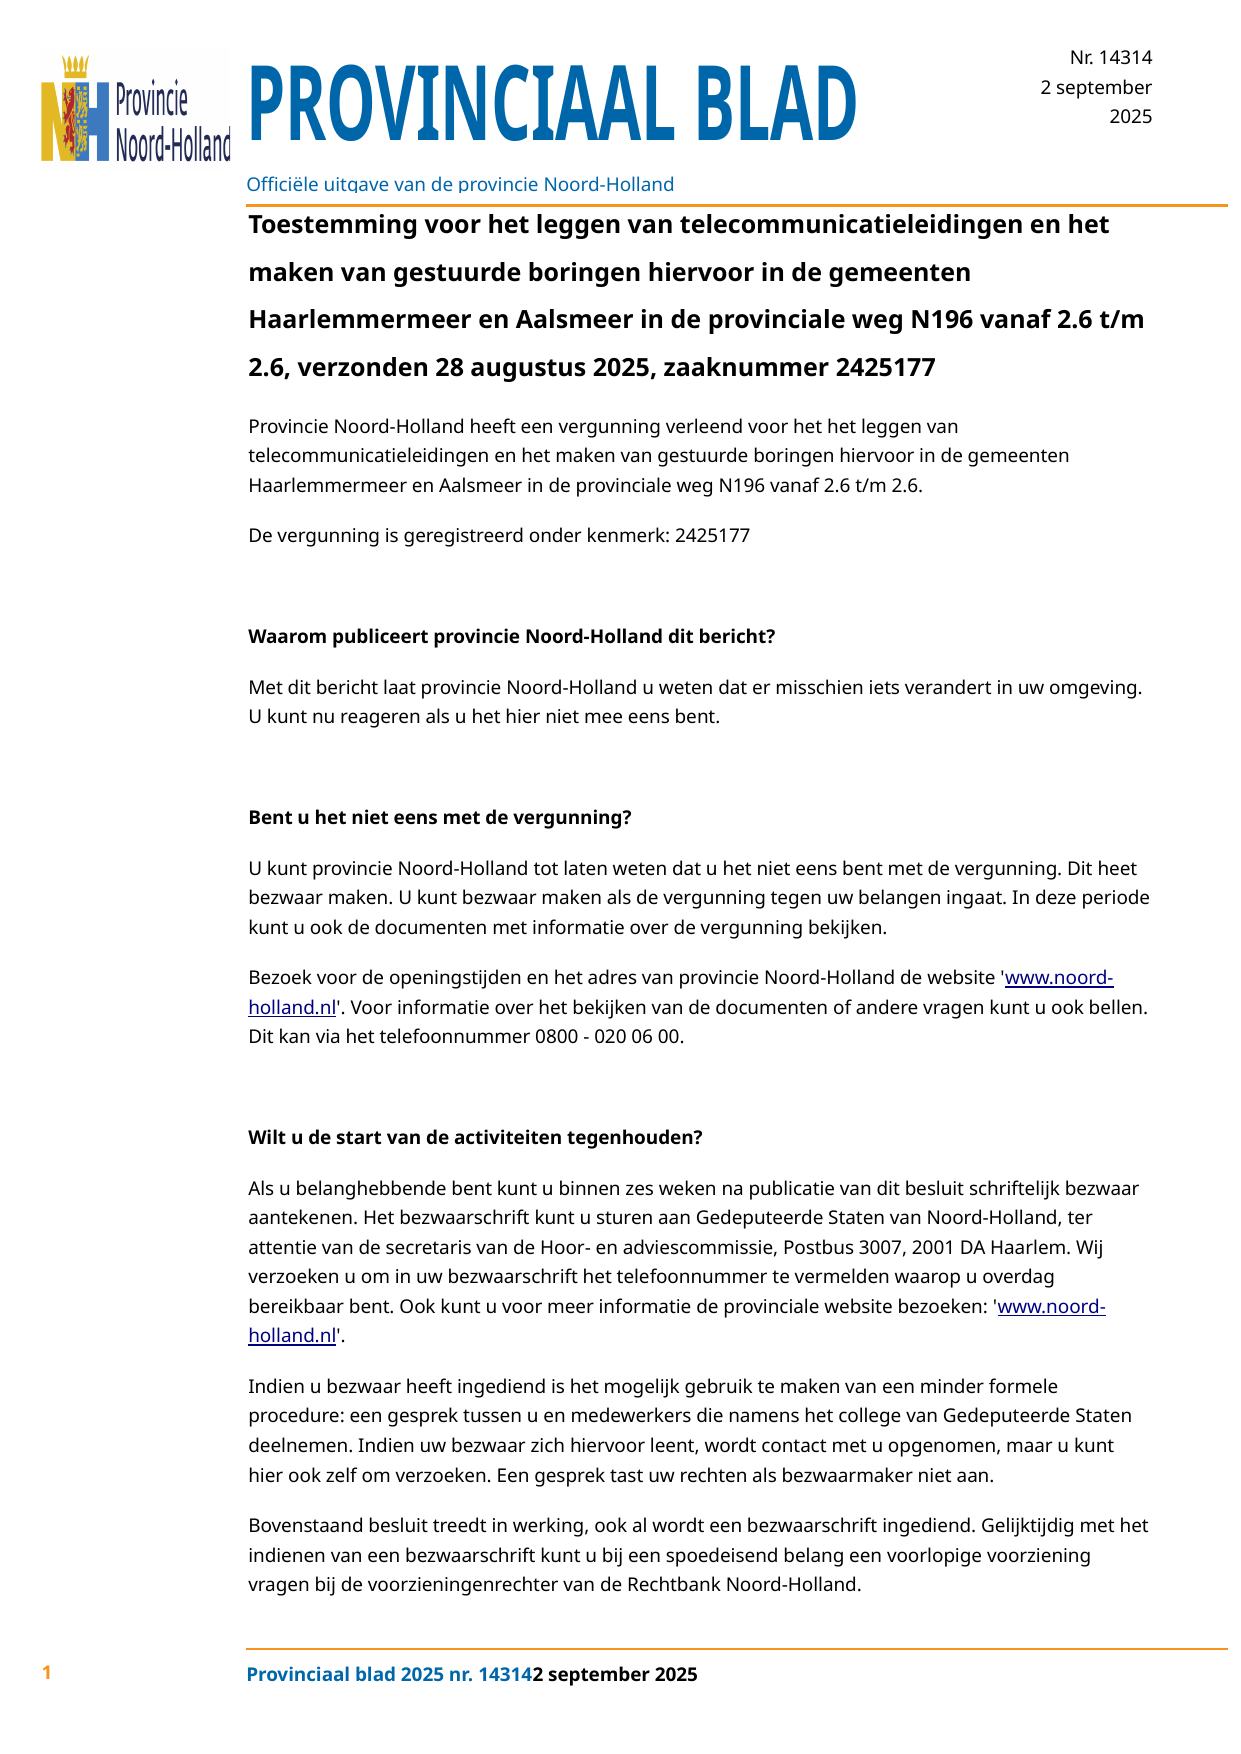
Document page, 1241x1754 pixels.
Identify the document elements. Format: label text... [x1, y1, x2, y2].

text Met dit bericht laat provincie Noord-Holland u weten dat er misschien iets verandert in uw omgeving. U kunt nu reageren als u het hier niet mee eens bent. [248, 674, 1152, 729]
picture [41, 47, 231, 172]
text Provincie Noord-Holland heeft een vergunning verleend voor het het leggen van telecommunicatieleidingen en het maken van gestuurde boringen hiervoor in de gemeenten Haarlemmermeer en Aalsmeer in de provinciale weg N196 vanaf 2.6 t/m 2.6. [248, 413, 1152, 498]
text De vergunning is geregistreerd onder kenmerk: 2425177 [248, 523, 1152, 548]
text Toestemming voor het leggen van telecommunicatieleidingen en het maken van gestuurde boringen hiervoor in de gemeenten Haarlemmermeer en Aalsmeer in de provinciale weg N196 vanaf 2.6 t/m 2.6, verzonden 28 augustus 2025, zaaknummer 2425177 [248, 207, 1152, 384]
text Bent u het niet eens met de vergunning? [248, 804, 1152, 830]
text Bovenstaand besluit treedt in werking, ook al wordt een bezwaarschrift ingediend. Gelijktijdig met het indienen van een bezwaarschrift kunt u bij een spoedeisend belang een voorlopige voorziening vragen bij de voorzieningenrechter van de Rechtbank Noord-Holland. [248, 1512, 1152, 1597]
text Waarom publiceert provincie Noord-Holland dit bericht? [248, 623, 1152, 649]
text Indien u bezwaar heeft ingediend is het mogelijk gebruik te maken van een minder formele procedure: een gesprek tussen u en medewerkers die namens het college van Gedeputeerde Staten deelnemen. Indien uw bezwaar zich hiervoor leent, wordt contact met u opgenomen, maar u kunt hier ook zelf om verzoeken. Een gesprek tast uw rechten als bezwaarmaker niet aan. [248, 1373, 1152, 1488]
text Als u belanghebbende bent kunt u binnen zes weken na publicatie van dit besluit schriftelijk bezwaar aantekenen. Het bezwaarschrift kunt u sturen aan Gedeputeerde Staten van Noord-Holland, ter attentie van de secretaris van de Hoor- en adviescommissie, Postbus 3007, 2001 DA Haarlem. Wij verzoeken u om in uw bezwaarschrift het telefoonnummer te vermelden waarop u overdag bereikbaar bent. Ook kunt u voor meer informatie de provinciale website bezoeken: 'www.noord-holland.nl'. [248, 1175, 1152, 1348]
text U kunt provincie Noord-Holland tot laten weten dat u het niet eens bent met de vergunning. Dit heet bezwaar maken. U kunt bezwaar maken als de vergunning tegen uw belangen ingaat. In deze periode kunt u ook de documenten met informatie over de vergunning bekijken. [248, 855, 1152, 940]
text Wilt u de start van de activiteiten tegenhouden? [248, 1124, 1152, 1150]
text Bezoek voor de openingstijden en het adres van provincie Noord-Holland de website 'www.noord-holland.nl'. Voor informatie over het bekijken van de documenten of andere vragen kunt u ook bellen. Dit kan via het telefoonnummer 0800 - 020 06 00. [248, 964, 1152, 1049]
